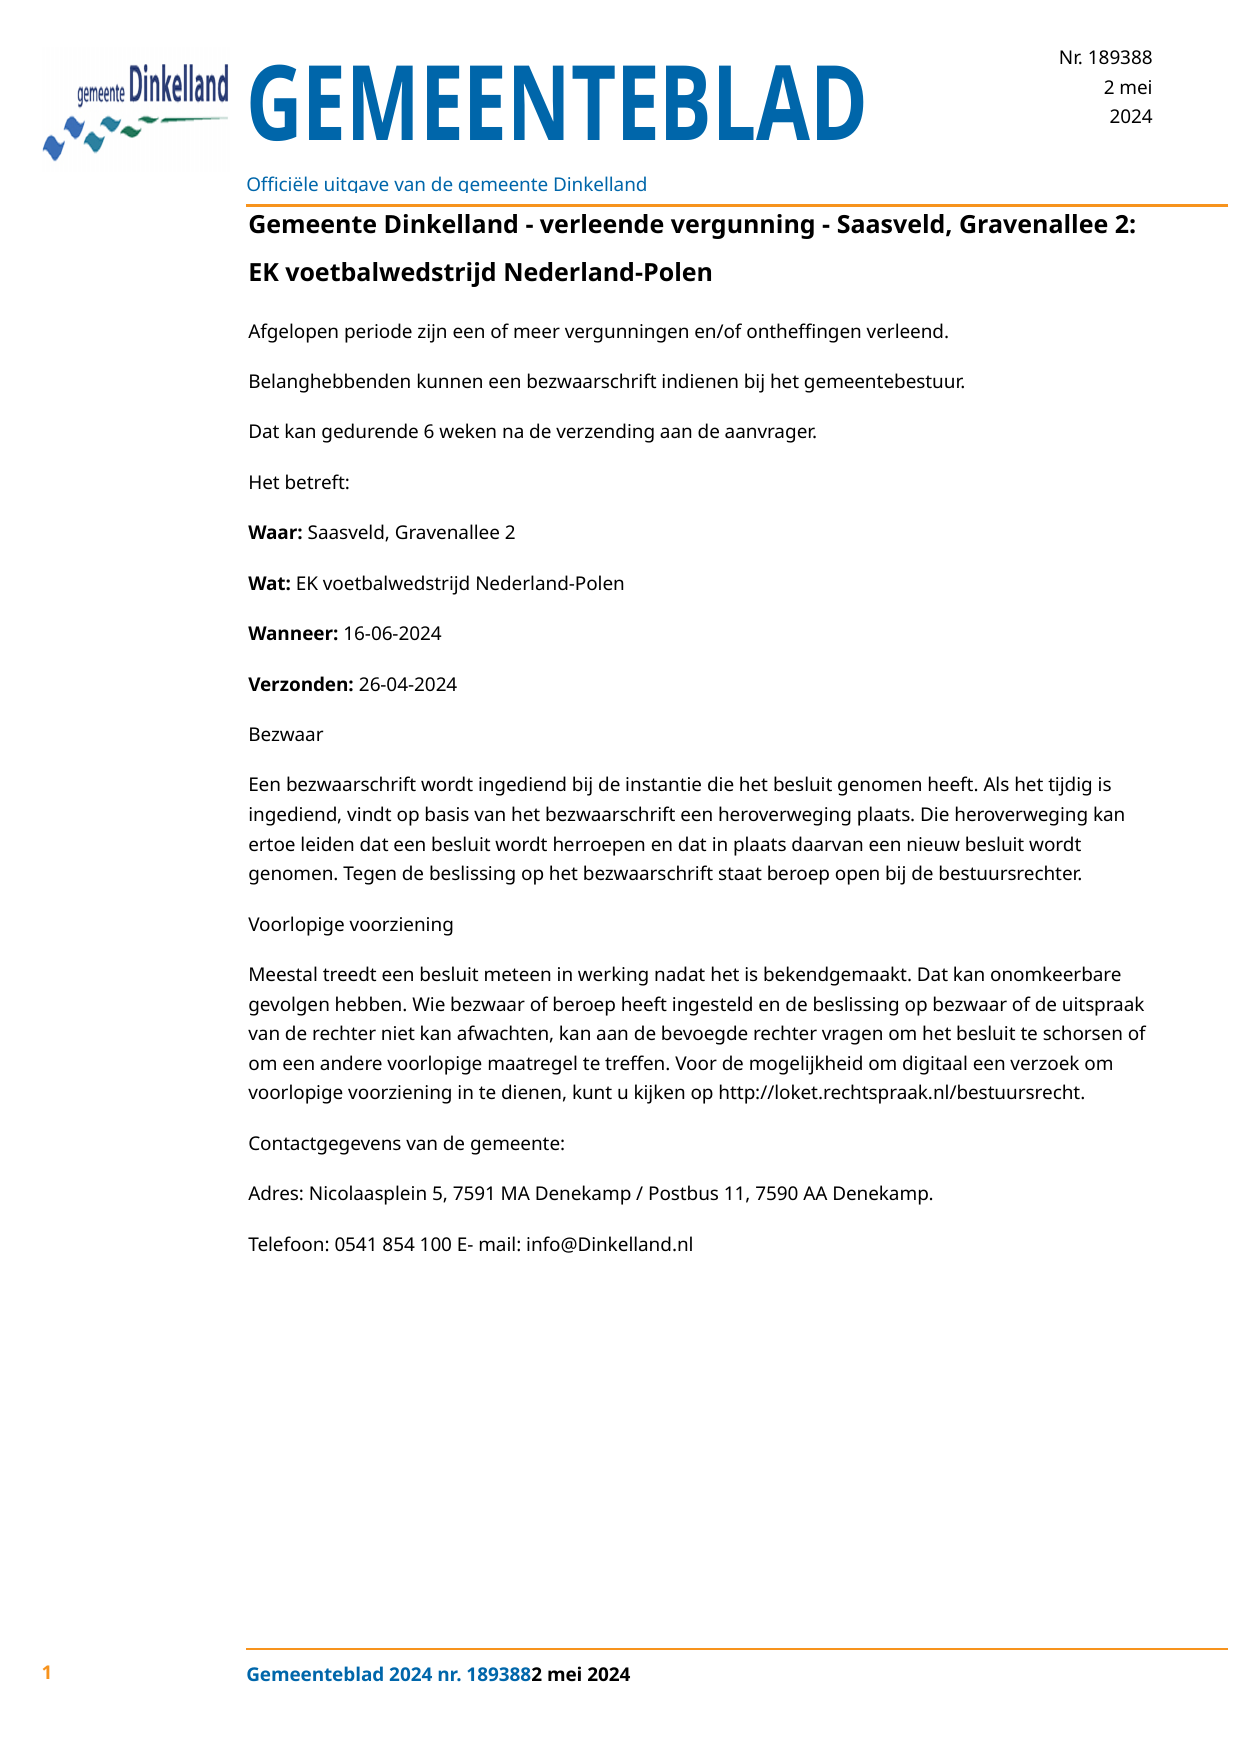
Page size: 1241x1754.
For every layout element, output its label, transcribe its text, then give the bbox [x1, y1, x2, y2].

text Afgelopen periode zijn een of meer vergunningen en/of ontheffingen verleend. [248, 318, 1152, 344]
text Gemeente Dinkelland - verleende vergunning - Saasveld, Gravenallee 2: EK voetbalwedstrijd Nederland-Polen [248, 207, 1152, 288]
text Adres: Nicolaasplein 5, 7591 MA Denekamp / Postbus 11, 7590 AA Denekamp. [248, 1180, 1152, 1206]
text Voorlopige voorziening [248, 911, 1152, 937]
text Dat kan gedurende 6 weken na de verzending aan de aanvrager. [248, 419, 1152, 444]
text Contactgegevens van de gemeente: [248, 1130, 1152, 1156]
text Telefoon: 0541 854 100 E- mail: info@Dinkelland.nl [248, 1231, 1152, 1257]
text Meestal treedt een besluit meteen in werking nadat het is bekendgemaakt. Dat kan onomkeerbare gevolgen hebben. Wie bezwaar of beroep heeft ingesteld en de beslissing op bezwaar of de uitspraak van de rechter niet kan afwachten, kan aan de bevoegde rechter vragen om het besluit te schorsen of om een andere voorlopige maatregel te treffen. Voor de mogelijkheid om digitaal een verzoek om voorlopige voorziening in te dienen, kunt u kijken op http://loket.rechtspraak.nl/bestuursrecht. [248, 961, 1152, 1105]
text Een bezwaarschrift wordt ingediend bij de instantie die het besluit genomen heeft. Als het tijdig is ingediend, vindt op basis van het bezwaarschrift een heroverweging plaats. Die heroverweging kan ertoe leiden dat een besluit wordt herroepen en dat in plaats daarvan een nieuw besluit wordt genomen. Tegen de beslissing op het bezwaarschrift staat beroep open bij de bestuursrechter. [248, 772, 1152, 886]
text Wat: EK voetbalwedstrijd Nederland-Polen [248, 570, 1152, 596]
text Het betreft: [248, 469, 1152, 495]
text Wanneer: 16-06-2024 [248, 620, 1152, 646]
picture [41, 47, 231, 172]
text Bezwaar [248, 721, 1152, 747]
text Belanghebbenden kunnen een bezwaarschrift indienen bij het gemeentebestuur. [248, 368, 1152, 394]
text Waar: Saasveld, Gravenallee 2 [248, 519, 1152, 545]
text Verzonden: 26-04-2024 [248, 671, 1152, 697]
